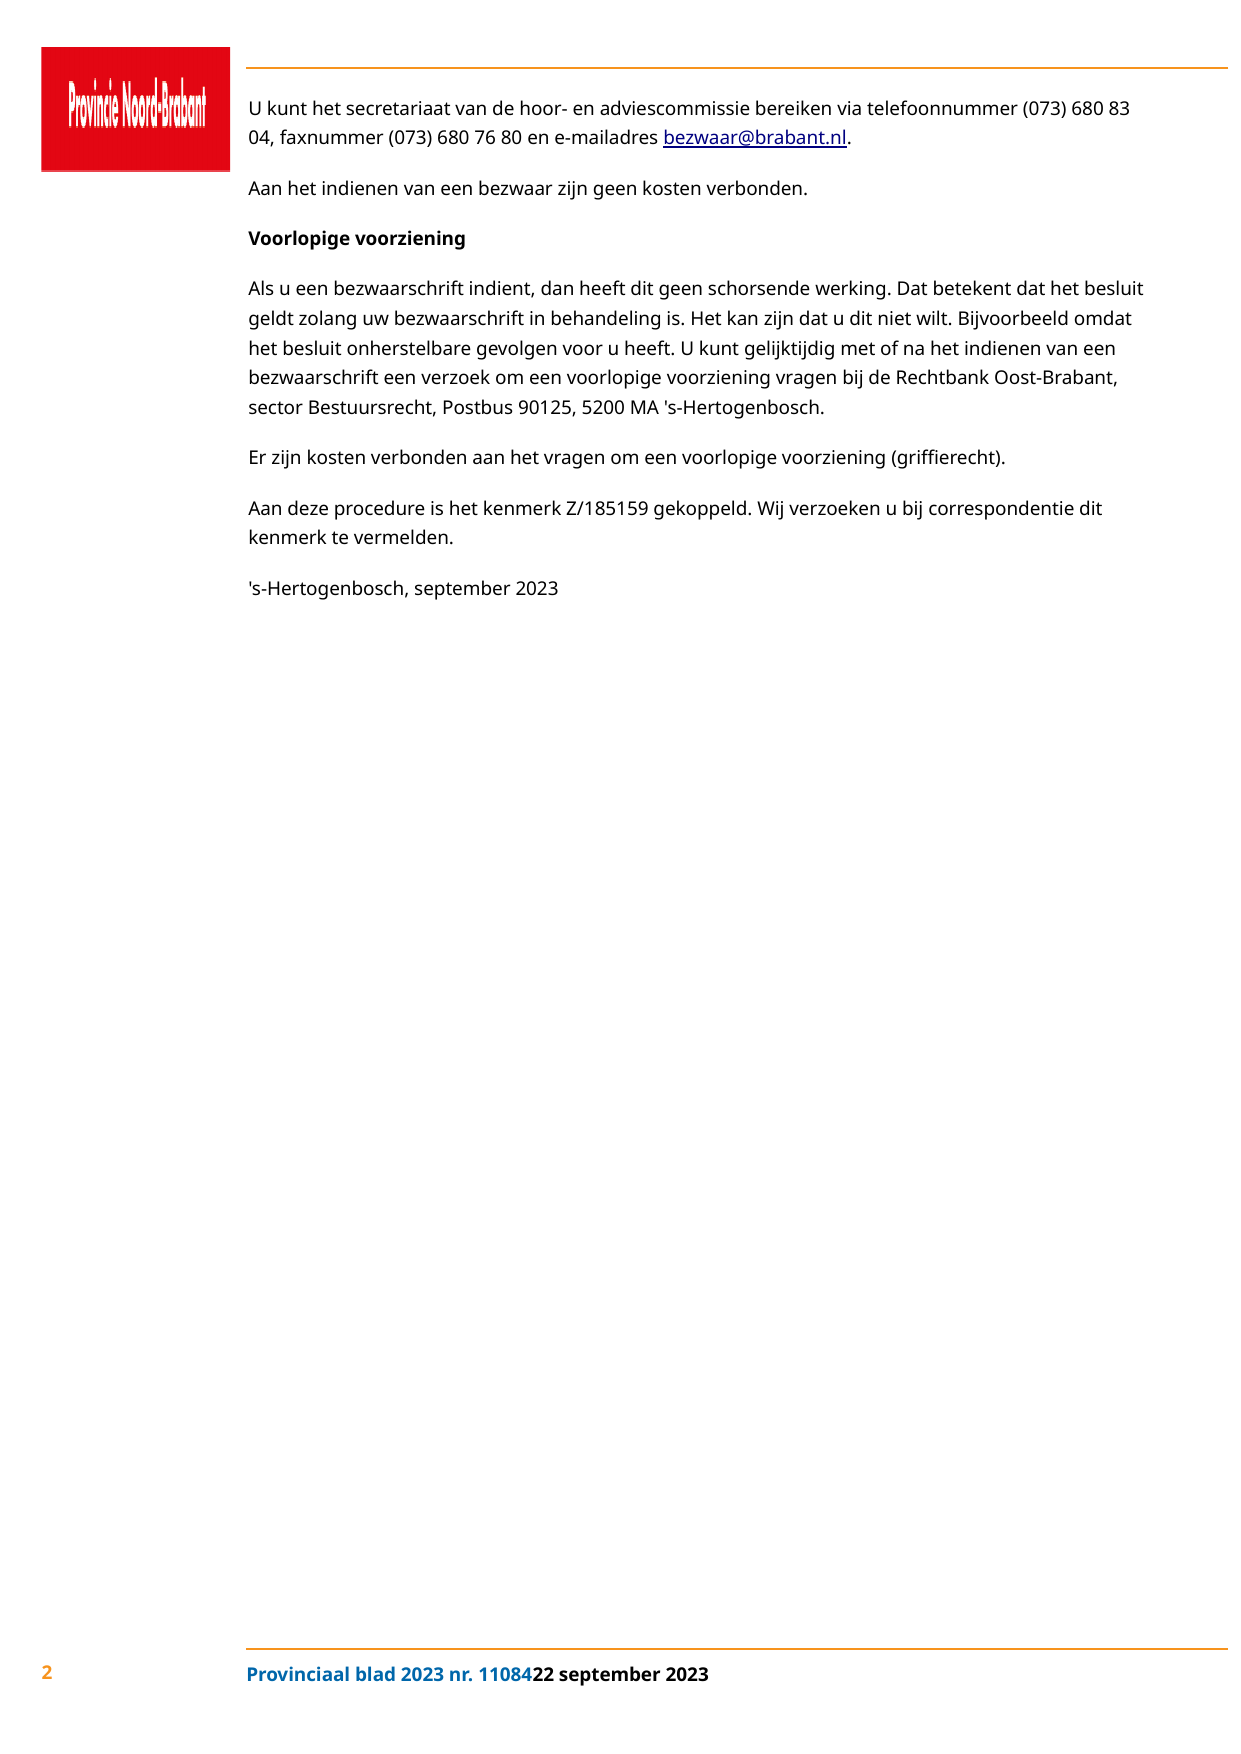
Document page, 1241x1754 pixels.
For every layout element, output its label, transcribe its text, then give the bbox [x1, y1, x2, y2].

text Er zijn kosten verbonden aan het vragen om een voorlopige voorziening (griffierecht). [248, 444, 1152, 470]
text 's-Hertogenbosch, september 2023 [248, 575, 1152, 601]
text Voorlopige voorziening [248, 225, 1152, 251]
text Als u een bezwaarschrift indient, dan heeft dit geen schorsende werking. Dat betekent dat het besluit geldt zolang uw bezwaarschrift in behandeling is. Het kan zijn dat u dit niet wilt. Bijvoorbeeld omdat het besluit onherstelbare gevolgen voor u heeft. U kunt gelijktijdig met of na het indienen van een bezwaarschrift een verzoek om een voorlopige voorziening vragen bij de Rechtbank Oost-Brabant, sector Bestuursrecht, Postbus 90125, 5200 MA 's‑Hertogenbosch. [248, 276, 1152, 420]
text Aan het indienen van een bezwaar zijn geen kosten verbonden. [248, 175, 1152, 201]
text U kunt het secretariaat van de hoor- en adviescommissie bereiken via telefoonnummer (073) 680 83 04, faxnummer (073) 680 76 80 en e-mailadres bezwaar@brabant.nl. [248, 95, 1152, 150]
text Aan deze procedure is het kenmerk Z/185159 gekoppeld. Wij verzoeken u bij correspondentie dit kenmerk te vermelden. [248, 495, 1152, 550]
picture [41, 47, 231, 172]
